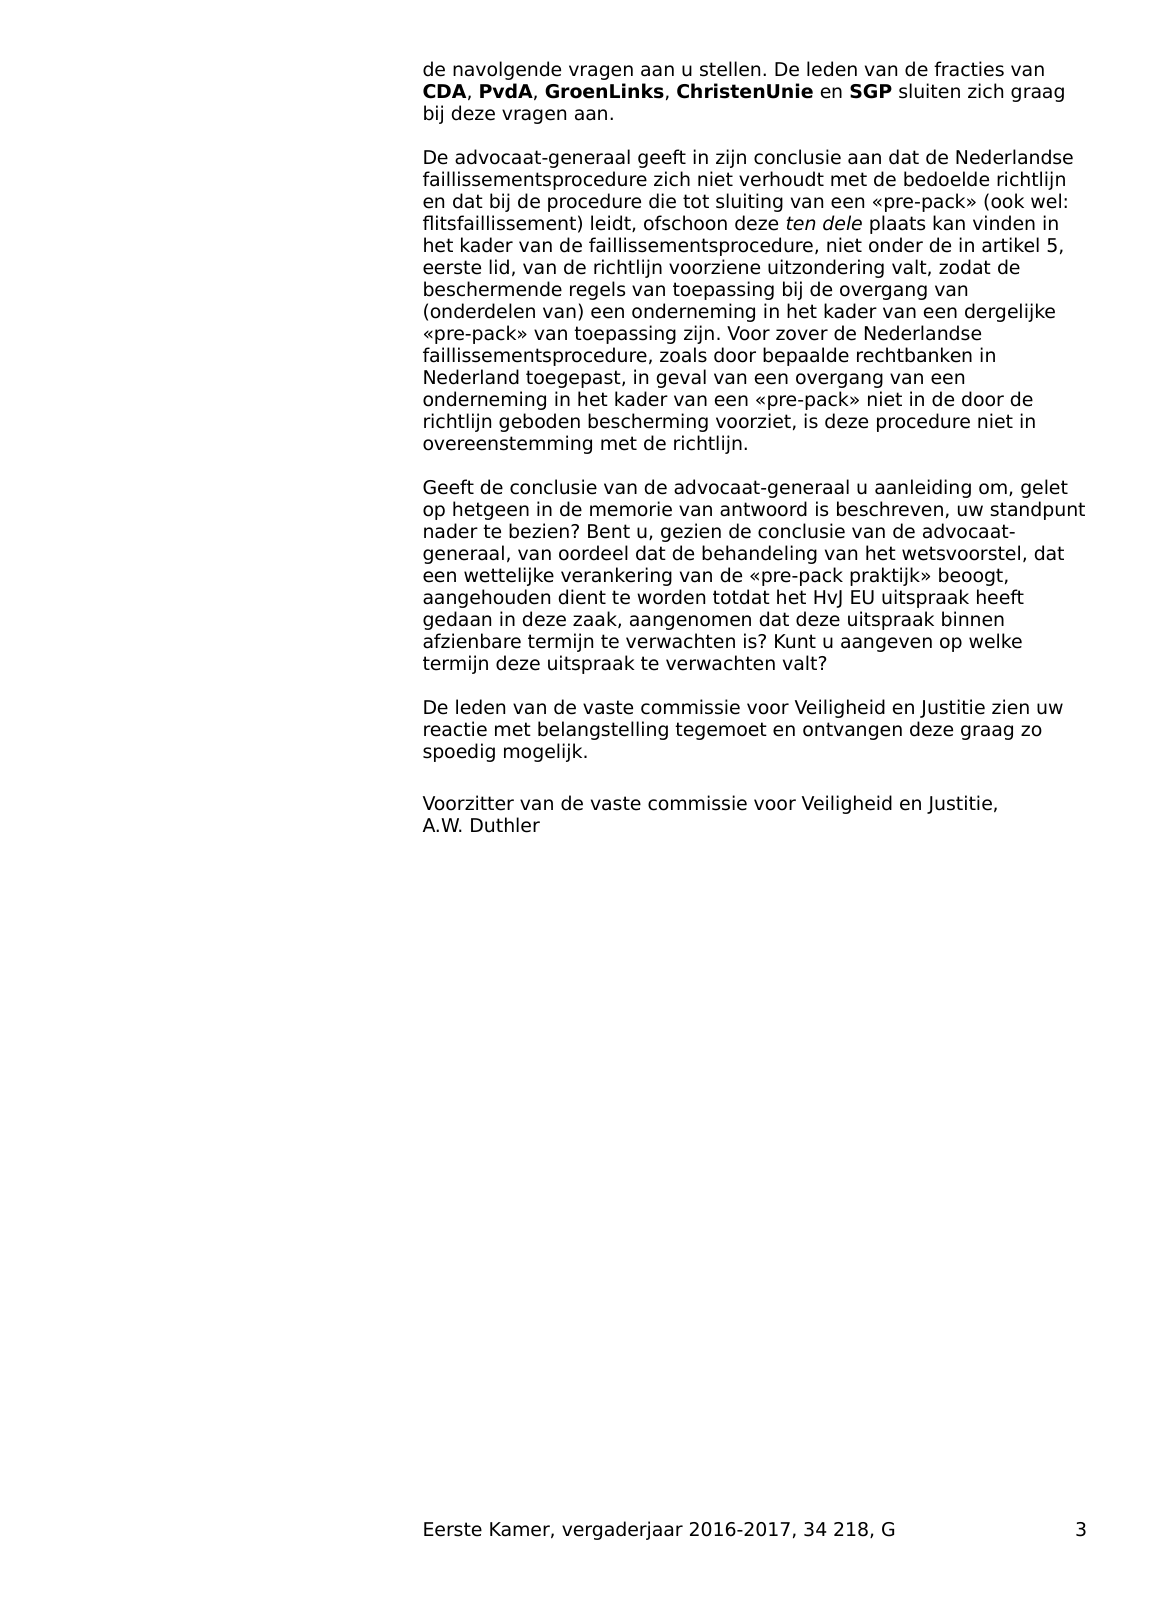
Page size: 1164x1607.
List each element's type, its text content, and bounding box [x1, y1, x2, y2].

text De advocaat-generaal geeft in zijn conclusie aan dat de Nederlandse faillissementsprocedure zich niet verhoudt met de bedoelde richtlijn en dat bij de procedure die tot sluiting van een «pre-pack» (ook wel: flitsfaillissement) leidt, ofschoon deze ten dele plaats kan vinden in het kader van de faillissementsprocedure, niet onder de in artikel 5, eerste lid, van de richtlijn voorziene uitzondering valt, zodat de beschermende regels van toepassing bij de overgang van (onderdelen van) een onderneming in het kader van een dergelijke «pre-pack» van toepassing zijn. Voor zover de Nederlandse faillissementsprocedure, zoals door bepaalde rechtbanken in Nederland toegepast, in geval van een overgang van een onderneming in het kader van een «pre-pack» niet in de door de richtlijn geboden bescherming voorziet, is deze procedure niet in overeenstemming met de richtlijn. [422, 147, 1087, 455]
text Voorzitter van de vaste commissie voor Veiligheid en Justitie, A.W. Duthler [422, 793, 1087, 837]
text de navolgende vragen aan u stellen. De leden van de fracties van CDA, PvdA, GroenLinks, ChristenUnie en SGP sluiten zich graag bij deze vragen aan. [422, 59, 1087, 125]
text Geeft de conclusie van de advocaat-generaal u aanleiding om, gelet op hetgeen in de memorie van antwoord is beschreven, uw standpunt nader te bezien? Bent u, gezien de conclusie van de advocaat-generaal, van oordeel dat de behandeling van het wetsvoorstel, dat een wettelijke verankering van de «pre-pack praktijk» beoogt, aangehouden dient te worden totdat het HvJ EU uitspraak heeft gedaan in deze zaak, aangenomen dat deze uitspraak binnen afzienbare termijn te verwachten is? Kunt u aangeven op welke termijn deze uitspraak te verwachten valt? [422, 477, 1087, 675]
text De leden van de vaste commissie voor Veiligheid en Justitie zien uw reactie met belangstelling tegemoet en ontvangen deze graag zo spoedig mogelijk. [422, 697, 1087, 763]
